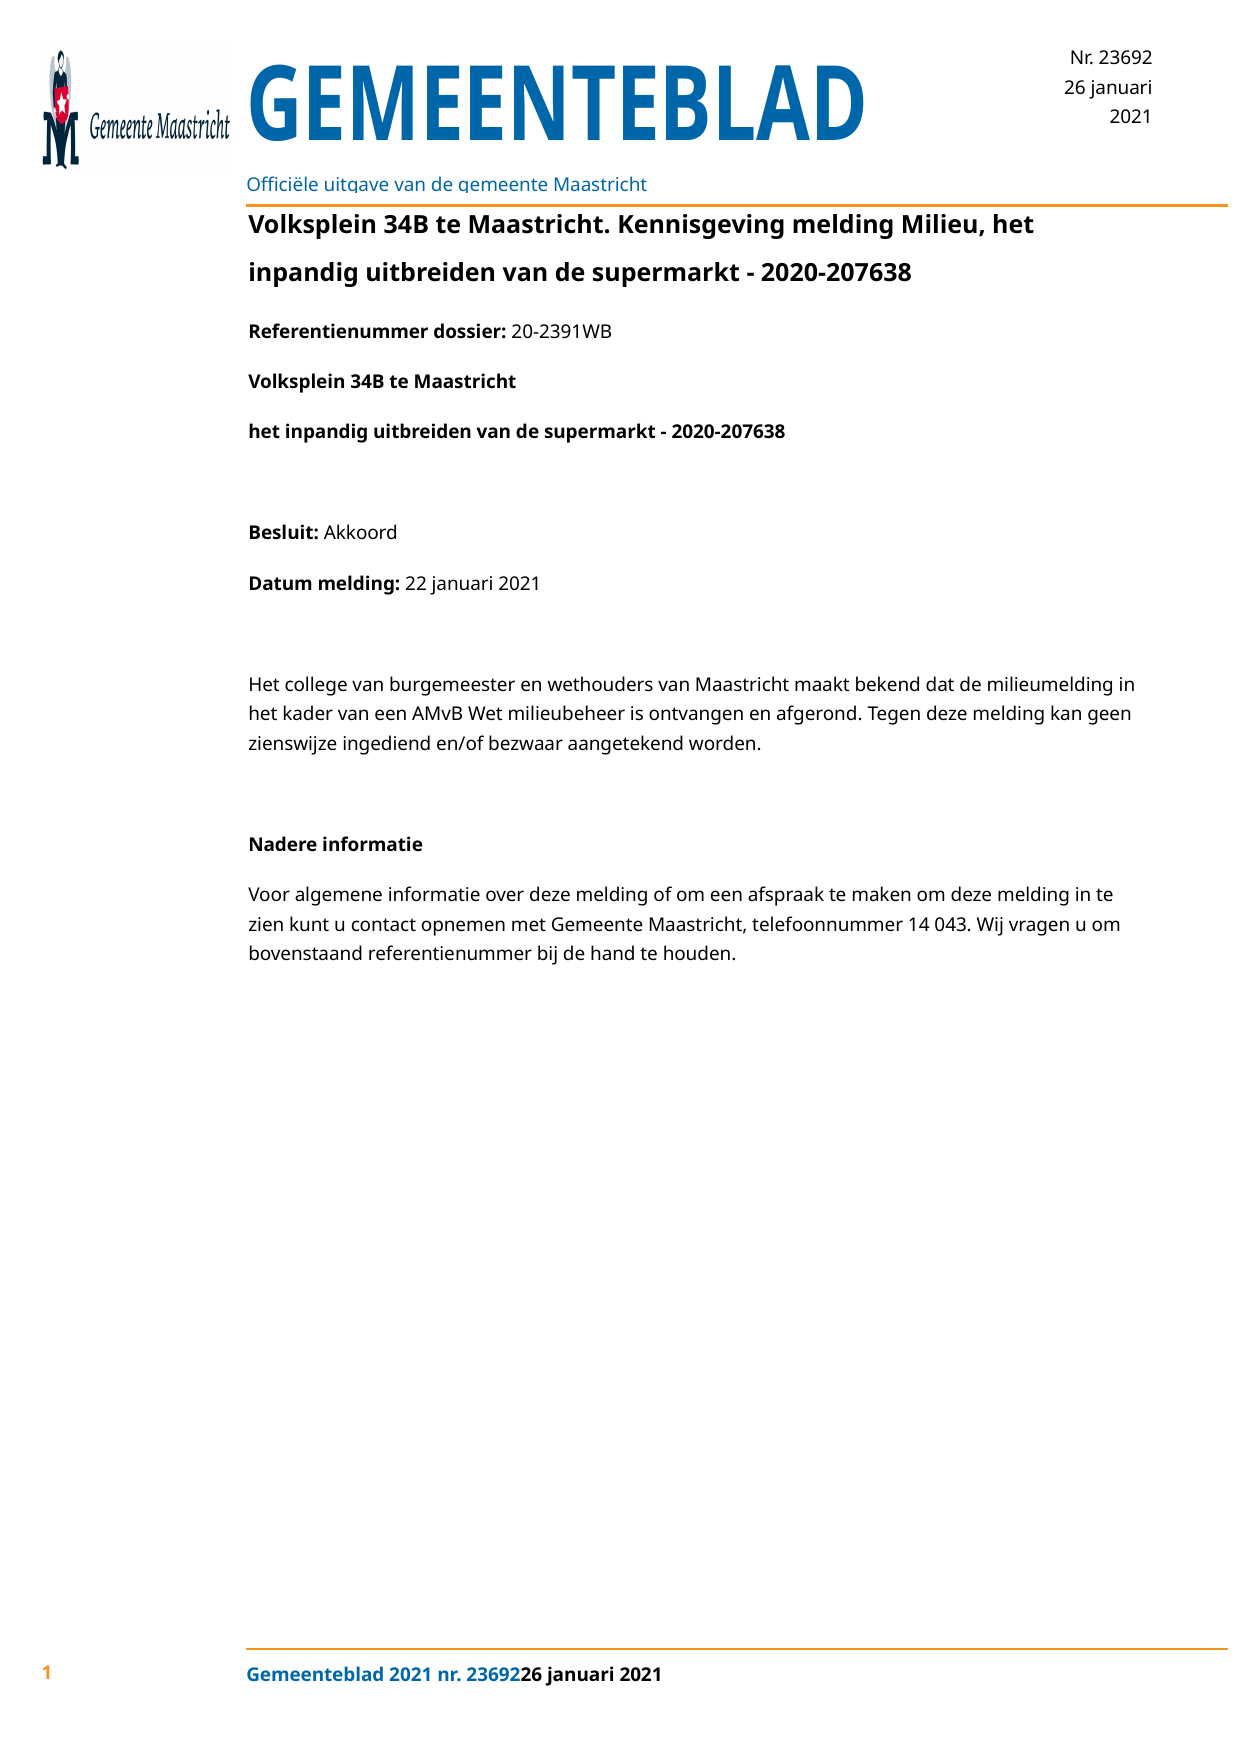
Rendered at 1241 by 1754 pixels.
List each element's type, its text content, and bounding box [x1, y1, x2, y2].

text Datum melding: 22 januari 2021 [248, 570, 1152, 596]
picture [41, 47, 231, 172]
text Nadere informatie [248, 831, 1152, 857]
text Referentienummer dossier: 20-2391WB [248, 318, 1152, 344]
text Het college van burgemeester en wethouders van Maastricht maakt bekend dat de milieumelding in het kader van een AMvB Wet milieubeheer is ontvangen en afgerond. Tegen deze melding kan geen zienswijze ingediend en/of bezwaar aangetekend worden. [248, 671, 1152, 756]
text Voor algemene informatie over deze melding of om een afspraak te maken om deze melding in te zien kunt u contact opnemen met Gemeente Maastricht, telefoonnummer 14 043. Wij vragen u om bovenstaand referentienummer bij de hand te houden. [248, 881, 1152, 966]
text Besluit: Akkoord [248, 519, 1152, 545]
text het inpandig uitbreiden van de supermarkt - 2020-207638 [248, 419, 1152, 444]
text Volksplein 34B te Maastricht. Kennisgeving melding Milieu, het inpandig uitbreiden van de supermarkt - 2020-207638 [248, 207, 1152, 288]
text Volksplein 34B te Maastricht [248, 368, 1152, 394]
